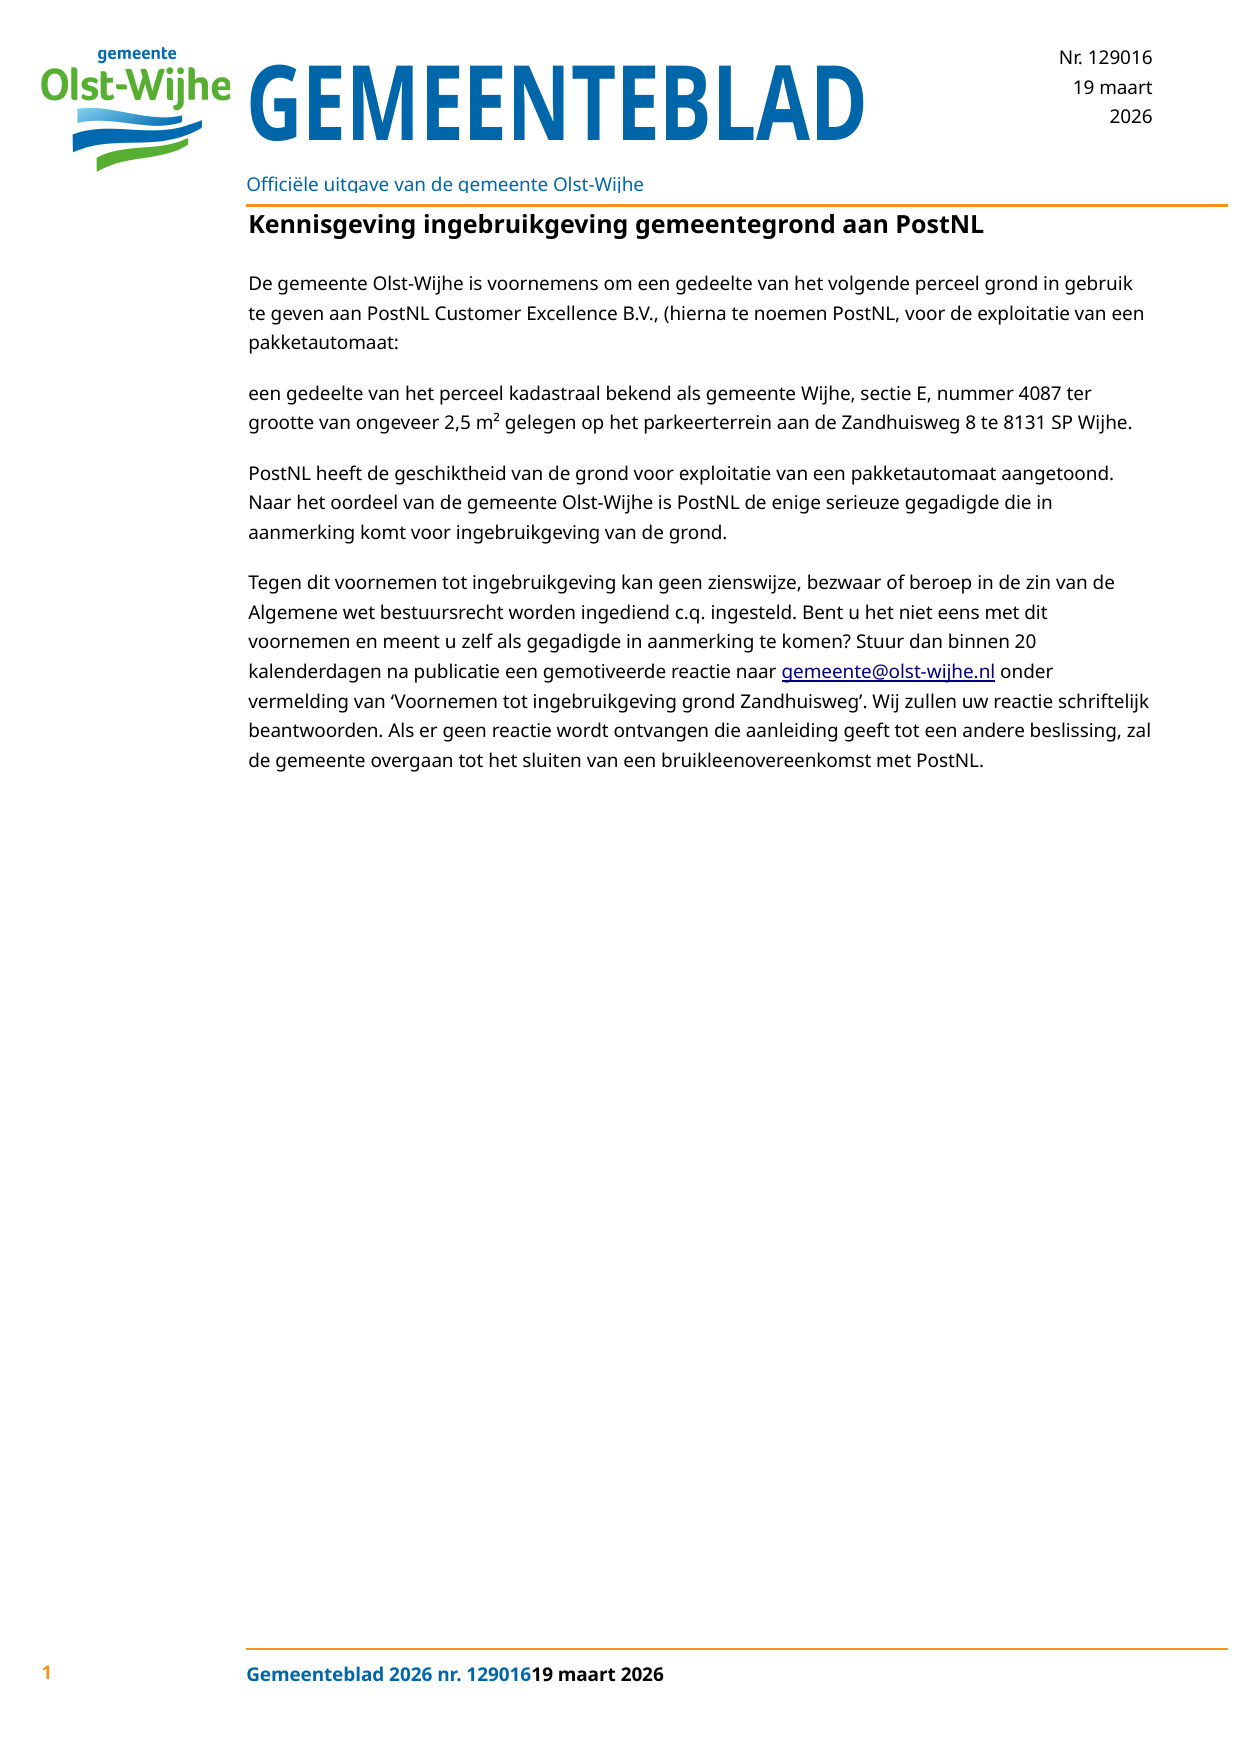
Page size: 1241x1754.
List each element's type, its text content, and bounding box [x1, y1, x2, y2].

text Kennisgeving ingebruikgeving gemeentegrond aan PostNL [248, 207, 1152, 241]
text PostNL heeft de geschiktheid van de grond voor exploitatie van een pakketautomaat aangetoond. Naar het oordeel van de gemeente Olst-Wijhe is PostNL de enige serieuze gegadigde die in aanmerking komt voor ingebruikgeving van de grond. [248, 460, 1152, 545]
picture [41, 47, 231, 172]
text een gedeelte van het perceel kadastraal bekend als gemeente Wijhe, sectie E, nummer 4087 ter grootte van ongeveer 2,5 m² gelegen op het parkeerterrein aan de Zandhuisweg 8 te 8131 SP Wijhe. [248, 380, 1152, 435]
text De gemeente Olst-Wijhe is voornemens om een gedeelte van het volgende perceel grond in gebruik te geven aan PostNL Customer Excellence B.V., (hierna te noemen PostNL, voor de exploitatie van een pakketautomaat: [248, 270, 1152, 355]
text Tegen dit voornemen tot ingebruikgeving kan geen zienswijze, bezwaar of beroep in de zin van de Algemene wet bestuursrecht worden ingediend c.q. ingesteld. Bent u het niet eens met dit voornemen en meent u zelf als gegadigde in aanmerking te komen? Stuur dan binnen 20 kalenderdagen na publicatie een gemotiveerde reactie naar gemeente@olst-wijhe.nl onder vermelding van ‘Voornemen tot ingebruikgeving grond Zandhuisweg’. Wij zullen uw reactie schriftelijk beantwoorden. Als er geen reactie wordt ontvangen die aanleiding geeft tot een andere beslissing, zal de gemeente overgaan tot het sluiten van een bruikleenovereenkomst met PostNL. [248, 569, 1152, 773]
